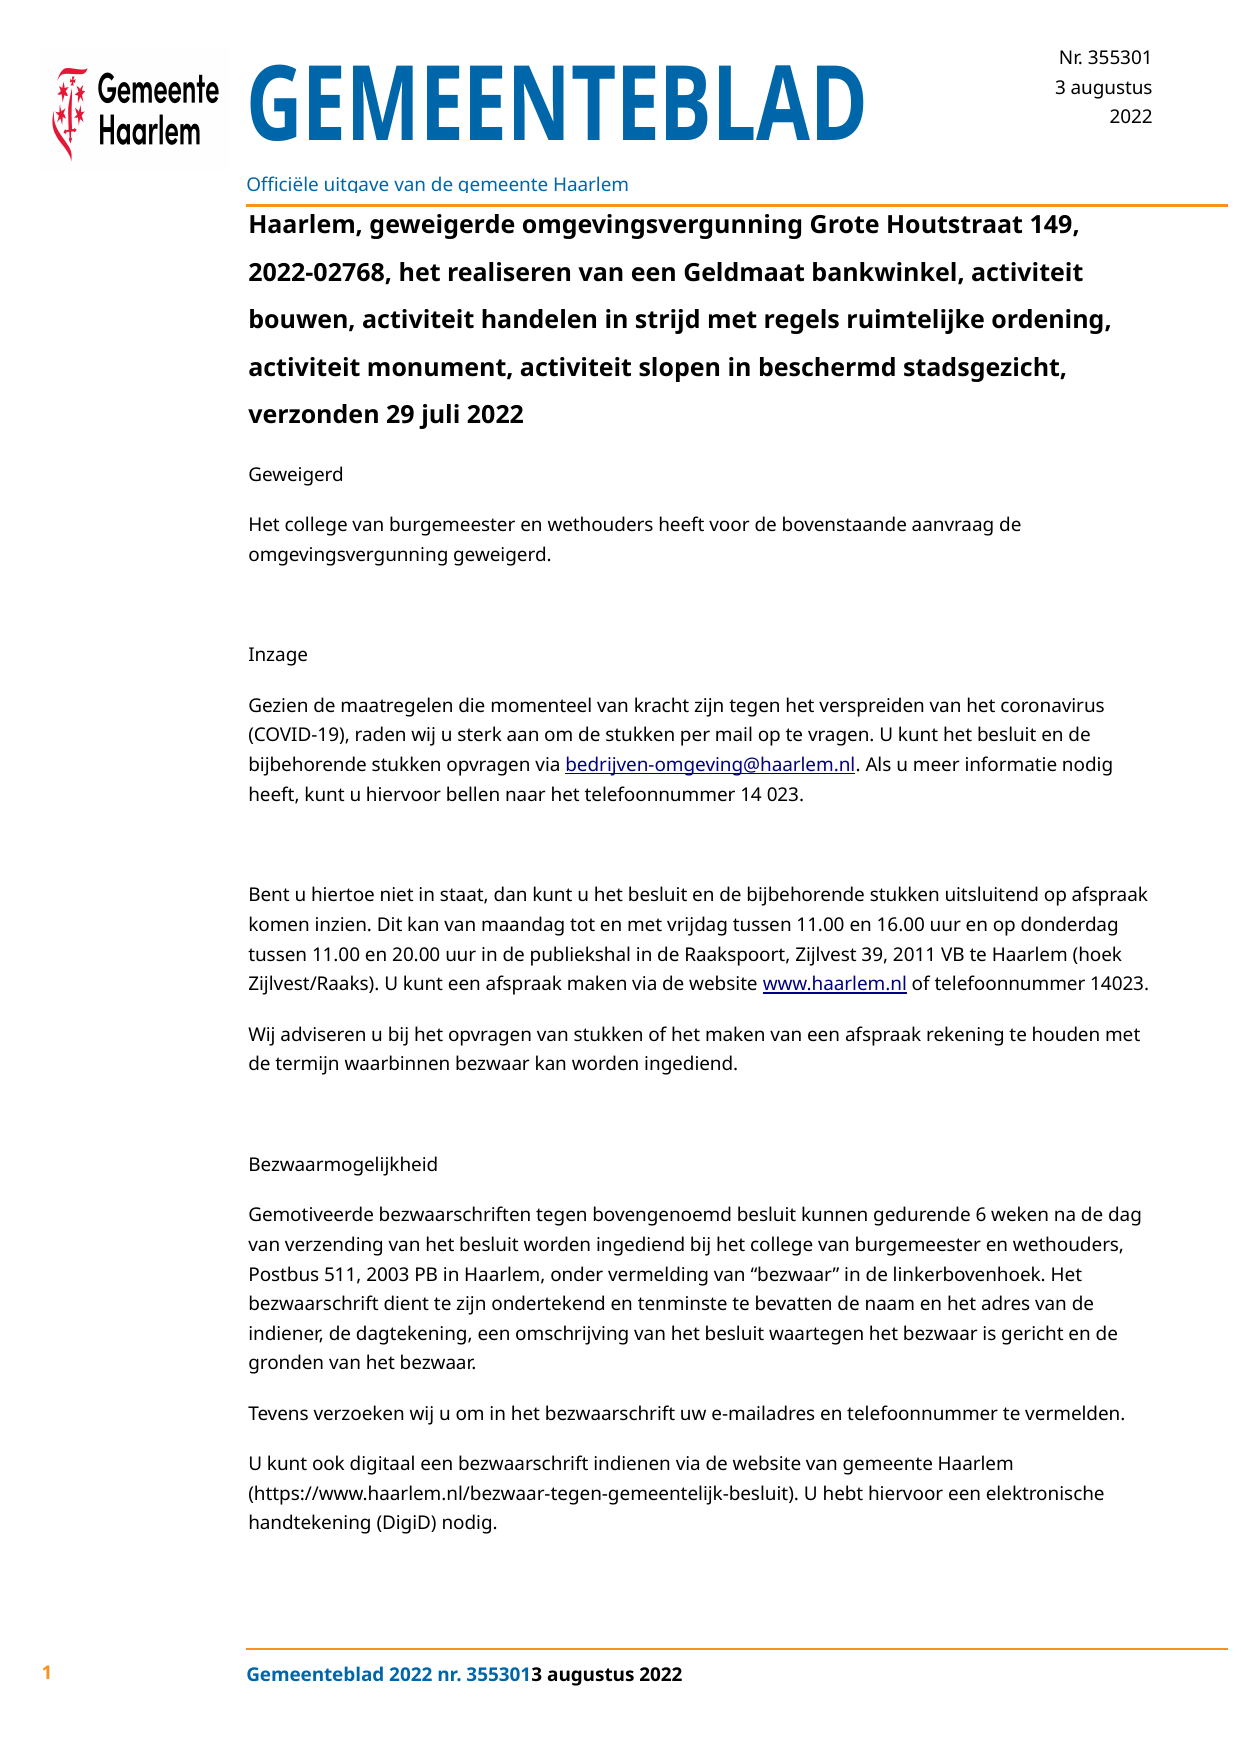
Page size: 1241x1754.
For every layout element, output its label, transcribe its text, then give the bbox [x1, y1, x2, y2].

text Gemotiveerde bezwaarschriften tegen bovengenoemd besluit kunnen gedurende 6 weken na de dag van verzending van het besluit worden ingediend bij het college van burgemeester en wethouders, Postbus 511, 2003 PB in Haarlem, onder vermelding van “bezwaar” in de linkerbovenhoek. Het bezwaarschrift dient te zijn ondertekend en tenminste te bevatten de naam en het adres van de indiener, de dagtekening, een omschrijving van het besluit waartegen het bezwaar is gericht en de gronden van het bezwaar. [248, 1202, 1152, 1375]
text Het college van burgemeester en wethouders heeft voor de bovenstaande aanvraag de omgevingsvergunning geweigerd. [248, 511, 1152, 566]
picture [41, 47, 231, 172]
text Geweigerd [248, 461, 1152, 486]
text Bent u hiertoe niet in staat, dan kunt u het besluit en de bijbehorende stukken uitsluitend op afspraak komen inzien. Dit kan van maandag tot en met vrijdag tussen 11.00 en 16.00 uur en op donderdag tussen 11.00 en 20.00 uur in de publiekshal in de Raakspoort, Zijlvest 39, 2011 VB te Haarlem (hoek Zijlvest/Raaks). U kunt een afspraak maken via de website www.haarlem.nl of telefoonnummer 14023. [248, 882, 1152, 996]
text Haarlem, geweigerde omgevingsvergunning Grote Houtstraat 149, 2022-02768, het realiseren van een Geldmaat bankwinkel, activiteit bouwen, activiteit handelen in strijd met regels ruimtelijke ordening, activiteit monument, activiteit slopen in beschermd stadsgezicht, verzonden 29 juli 2022 [248, 207, 1152, 431]
text Bezwaarmogelijkheid [248, 1151, 1152, 1177]
text Gezien de maatregelen die momenteel van kracht zijn tegen het verspreiden van het coronavirus (COVID-19), raden wij u sterk aan om de stukken per mail op te vragen. U kunt het besluit en de bijbehorende stukken opvragen via bedrijven-omgeving@haarlem.nl. Als u meer informatie nodig heeft, kunt u hiervoor bellen naar het telefoonnummer 14 023. [248, 692, 1152, 806]
text Wij adviseren u bij het opvragen van stukken of het maken van een afspraak rekening te houden met de termijn waarbinnen bezwaar kan worden ingediend. [248, 1021, 1152, 1076]
text Tevens verzoeken wij u om in het bezwaarschrift uw e-mailadres en telefoonnummer te vermelden. [248, 1400, 1152, 1426]
text Inzage [248, 642, 1152, 667]
text U kunt ook digitaal een bezwaarschrift indienen via de website van gemeente Haarlem (https://www.haarlem.nl/bezwaar-tegen-gemeentelijk-besluit). U hebt hiervoor een elektronische handtekening (DigiD) nodig. [248, 1450, 1152, 1535]
